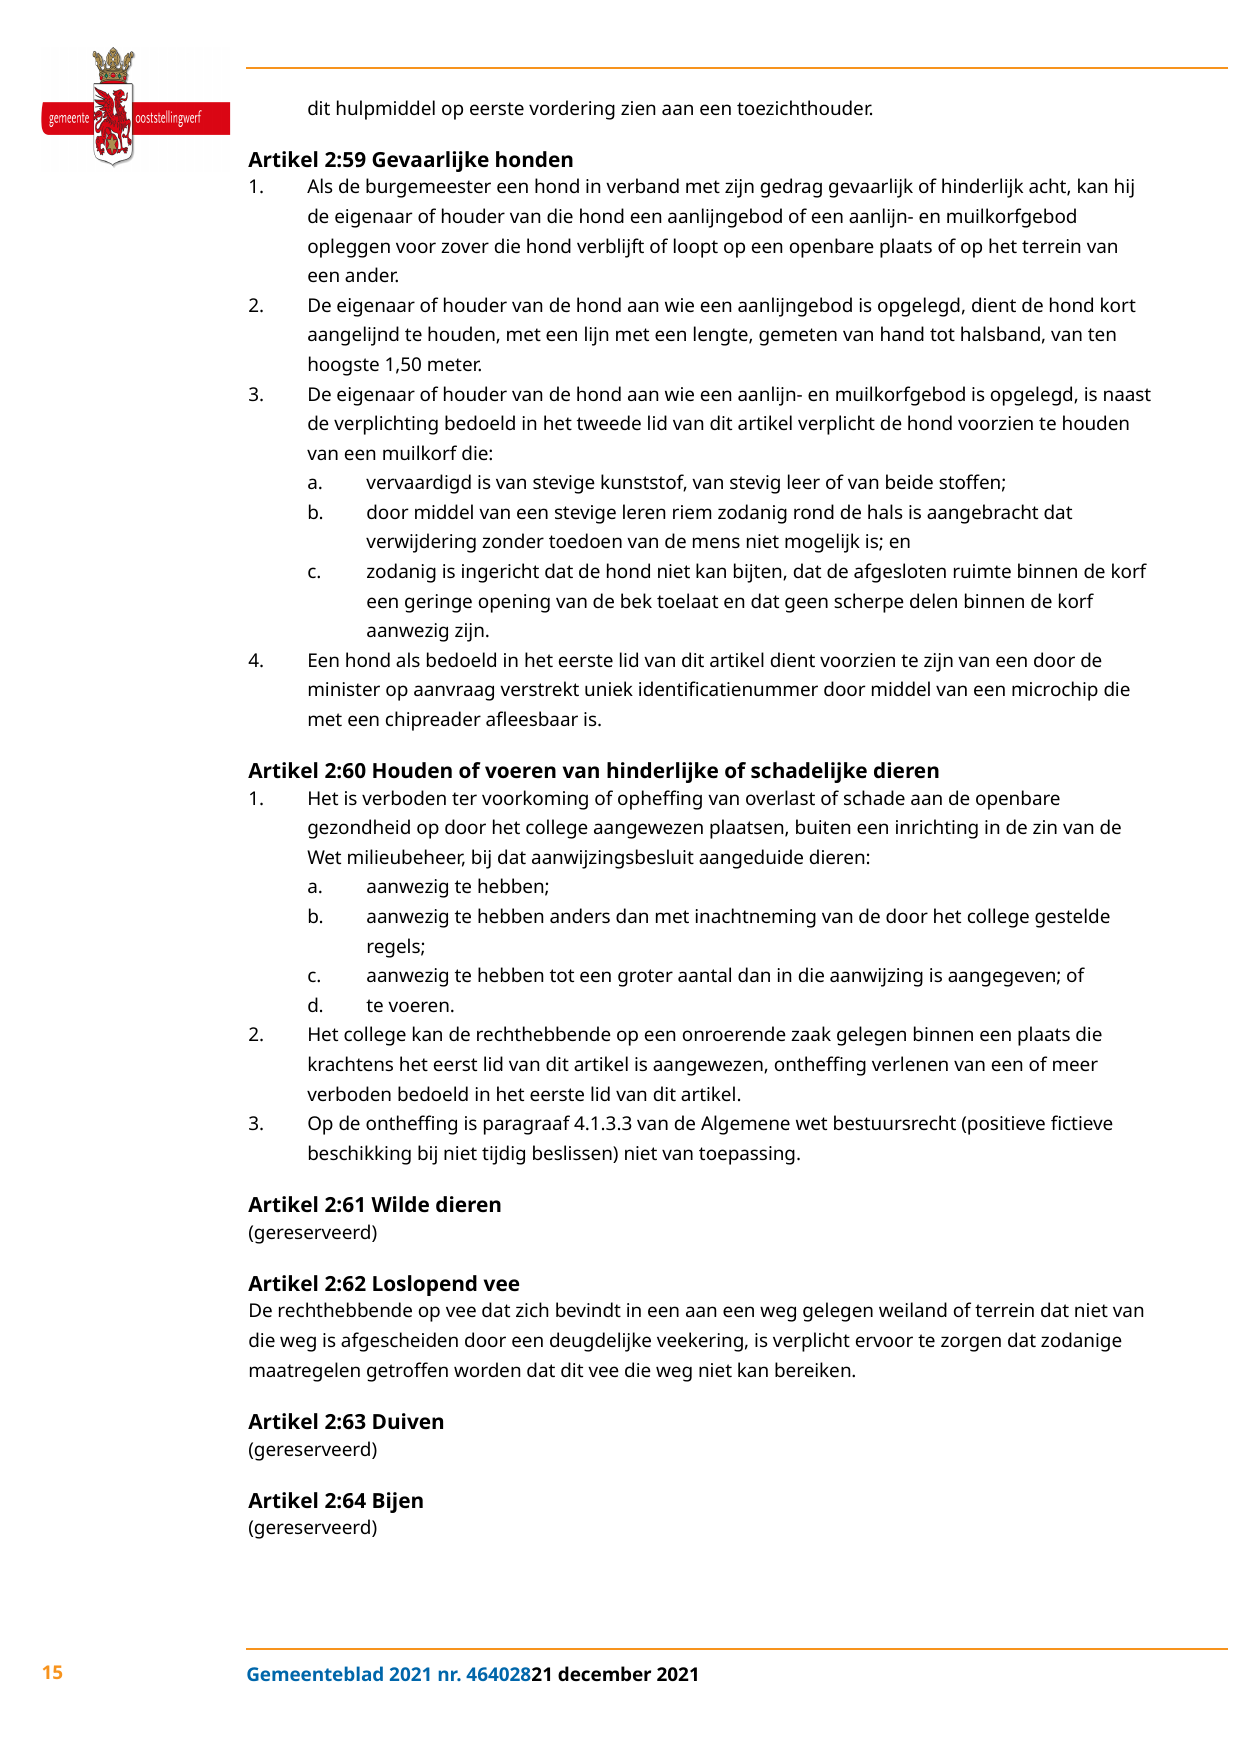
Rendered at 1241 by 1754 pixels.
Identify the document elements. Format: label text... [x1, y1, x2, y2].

text Artikel 2:63 Duiven [248, 1407, 1152, 1436]
list Het college kan de rechthebbende op een onroerende zaak gelegen binnen een plaats die krachtens het eerst lid van dit artikel is aangewezen, ontheffing verlenen van een of meer verboden bedoeld in het eerste lid van dit artikel. [248, 1022, 1152, 1107]
list Het is verboden ter voorkoming of opheffing van overlast of schade aan de openbare gezondheid op door het college aangewezen plaatsen, buiten een inrichting in de zin van de Wet milieubeheer, bij dat aanwijzingsbesluit aangeduide dieren: [248, 785, 1152, 870]
text Artikel 2:60 Houden of voeren van hinderlijke of schadelijke dieren [248, 757, 1152, 785]
list Als de burgemeester een hond in verband met zijn gedrag gevaarlijk of hinderlijk acht, kan hij de eigenaar of houder van die hond een aanlijngebod of een aanlijn- en muilkorfgebod opleggen voor zover die hond verblijft of loopt op een openbare plaats of op het terrein van een ander. [248, 174, 1152, 288]
text Artikel 2:64 Bijen [248, 1486, 1152, 1514]
list aanwezig te hebben tot een groter aantal dan in die aanwijzing is aangegeven; of [307, 962, 1152, 988]
list De eigenaar of houder van de hond aan wie een aanlijngebod is opgelegd, dient de hond kort aangelijnd te houden, met een lijn met een lengte, gemeten van hand tot halsband, van ten hoogste 1,50 meter. [248, 292, 1152, 377]
text De rechthebbende op vee dat zich bevindt in een aan een weg gelegen weiland of terrein dat niet van die weg is afgescheiden door een deugdelijke veekering, is verplicht ervoor te zorgen dat zodanige maatregelen getroffen worden dat dit vee die weg niet kan bereiken. [248, 1298, 1152, 1383]
list Een hond als bedoeld in het eerste lid van dit artikel dient voorzien te zijn van een door de minister op aanvraag verstrekt uniek identificatienummer door middel van een microchip die met een chipreader afleesbaar is. [248, 647, 1152, 732]
list te voeren. [307, 992, 1152, 1018]
list dit hulpmiddel op eerste vordering zien aan een toezichthouder. [248, 95, 1152, 121]
text (gereserveerd) [248, 1219, 1152, 1244]
list zodanig is ingericht dat de hond niet kan bijten, dat de afgesloten ruimte binnen de korf een geringe opening van de bek toelaat en dat geen scherpe delen binnen de korf aanwezig zijn. [307, 558, 1152, 643]
text Artikel 2:59 Gevaarlijke honden [248, 145, 1152, 174]
list aanwezig te hebben; [307, 874, 1152, 899]
text (gereserveerd) [248, 1436, 1152, 1461]
picture [41, 47, 231, 172]
list vervaardigd is van stevige kunststof, van stevig leer of van beide stoffen; [307, 469, 1152, 495]
list door middel van een stevige leren riem zodanig rond de hals is aangebracht dat verwijdering zonder toedoen van de mens niet mogelijk is; en [307, 499, 1152, 554]
list Op de ontheffing is paragraaf 4.1.3.3 van de Algemene wet bestuursrecht (positieve fictieve beschikking bij niet tijdig beslissen) niet van toepassing. [248, 1110, 1152, 1166]
text Artikel 2:62 Loslopend vee [248, 1269, 1152, 1298]
list aanwezig te hebben anders dan met inachtneming van de door het college gestelde regels; [307, 903, 1152, 959]
list De eigenaar of houder van de hond aan wie een aanlijn- en muilkorfgebod is opgelegd, is naast de verplichting bedoeld in het tweede lid van dit artikel verplicht de hond voorzien te houden van een muilkorf die: [248, 381, 1152, 466]
text (gereserveerd) [248, 1514, 1152, 1540]
text Artikel 2:61 Wilde dieren [248, 1190, 1152, 1219]
